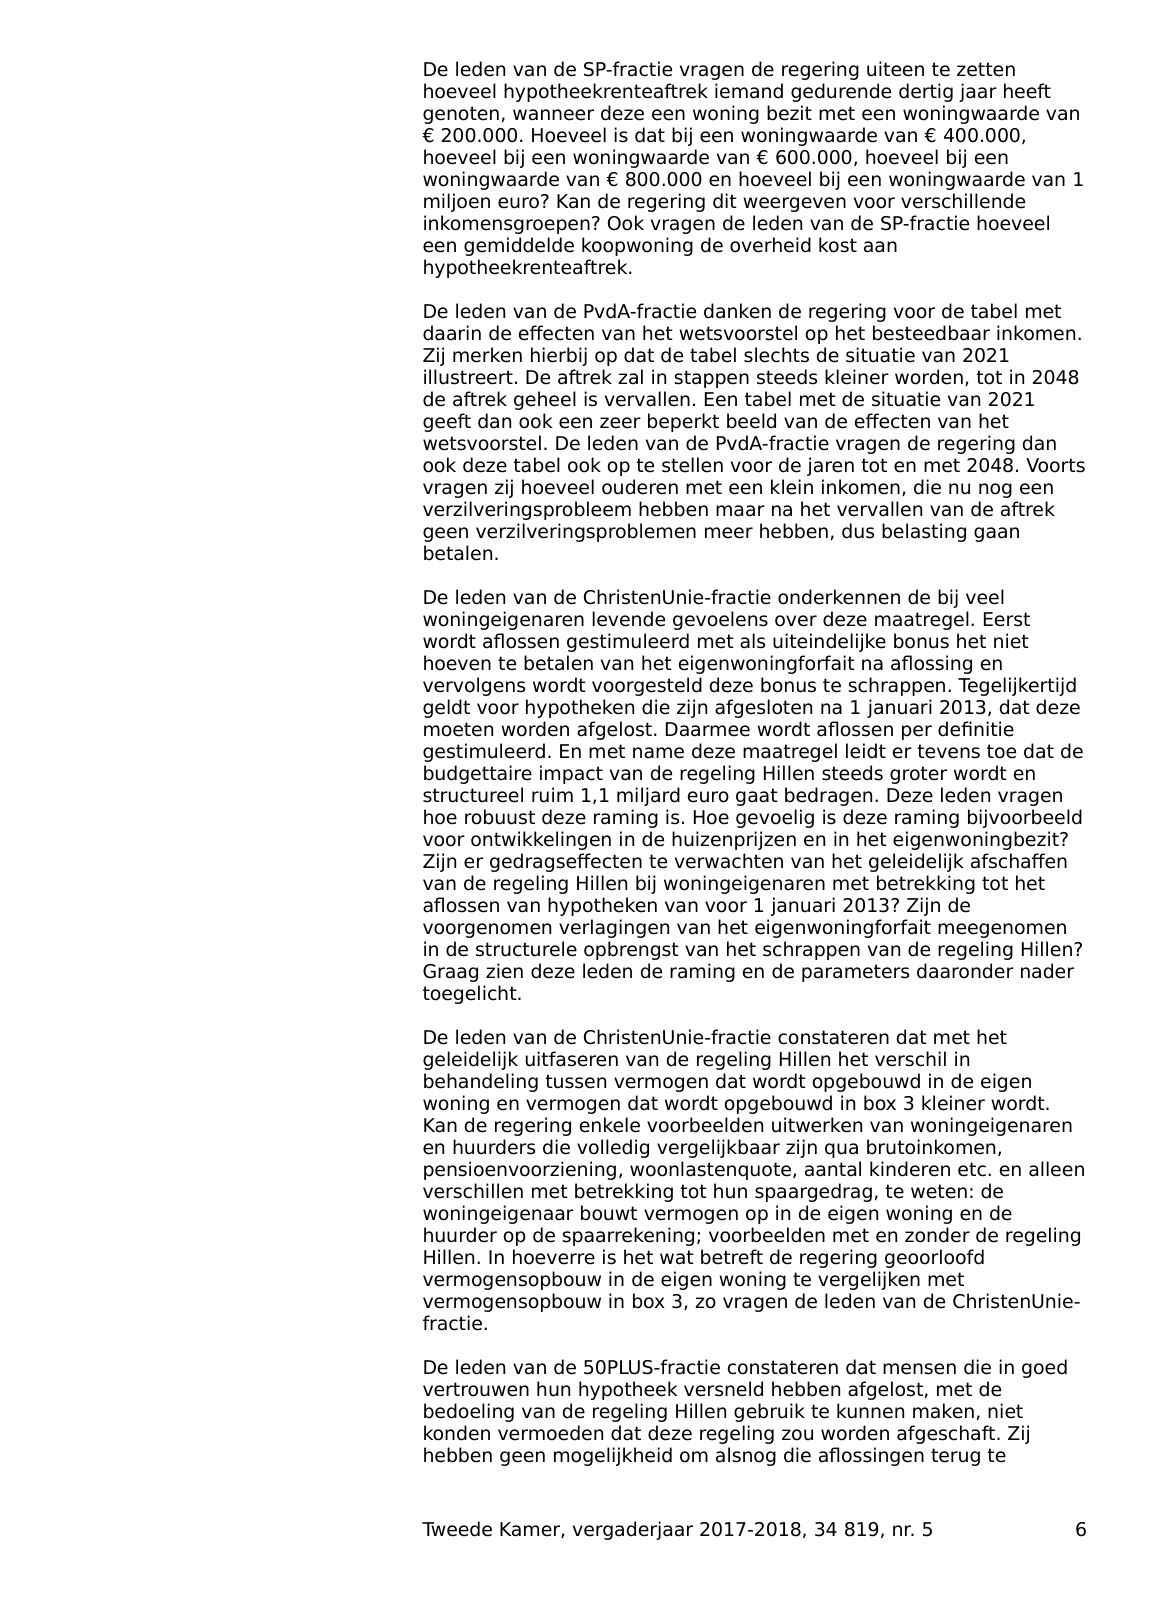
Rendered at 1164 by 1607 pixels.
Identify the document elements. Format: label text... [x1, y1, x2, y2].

text De leden van de ChristenUnie-fractie constateren dat met het geleidelijk uitfaseren van de regeling Hillen het verschil in behandeling tussen vermogen dat wordt opgebouwd in de eigen woning en vermogen dat wordt opgebouwd in box 3 kleiner wordt. Kan de regering enkele voorbeelden uitwerken van woningeigenaren en huurders die volledig vergelijkbaar zijn qua brutoinkomen, pensioenvoorziening, woonlastenquote, aantal kinderen etc. en alleen verschillen met betrekking tot hun spaargedrag, te weten: de woningeigenaar bouwt vermogen op in de eigen woning en de huurder op de spaarrekening; voorbeelden met en zonder de regeling Hillen. In hoeverre is het wat betreft de regering geoorloofd vermogensopbouw in de eigen woning te vergelijken met vermogensopbouw in box 3, zo vragen de leden van de ChristenUnie-fractie. [422, 1027, 1087, 1334]
text De leden van de PvdA-fractie danken de regering voor de tabel met daarin de effecten van het wetsvoorstel op het besteedbaar inkomen. Zij merken hierbij op dat de tabel slechts de situatie van 2021 illustreert. De aftrek zal in stappen steeds kleiner worden, tot in 2048 de aftrek geheel is vervallen. Een tabel met de situatie van 2021 geeft dan ook een zeer beperkt beeld van de effecten van het wetsvoorstel. De leden van de PvdA-fractie vragen de regering dan ook deze tabel ook op te stellen voor de jaren tot en met 2048. Voorts vragen zij hoeveel ouderen met een klein inkomen, die nu nog een verzilveringsprobleem hebben maar na het vervallen van de aftrek geen verzilveringsproblemen meer hebben, dus belasting gaan betalen. [422, 301, 1087, 565]
text De leden van de ChristenUnie-fractie onderkennen de bij veel woningeigenaren levende gevoelens over deze maatregel. Eerst wordt aflossen gestimuleerd met als uiteindelijke bonus het niet hoeven te betalen van het eigenwoningforfait na aflossing en vervolgens wordt voorgesteld deze bonus te schrappen. Tegelijkertijd geldt voor hypotheken die zijn afgesloten na 1 januari 2013, dat deze moeten worden afgelost. Daarmee wordt aflossen per definitie gestimuleerd. En met name deze maatregel leidt er tevens toe dat de budgettaire impact van de regeling Hillen steeds groter wordt en structureel ruim 1,1 miljard euro gaat bedragen. Deze leden vragen hoe robuust deze raming is. Hoe gevoelig is deze raming bijvoorbeeld voor ontwikkelingen in de huizenprijzen en in het eigenwoningbezit? Zijn er gedragseffecten te verwachten van het geleidelijk afschaffen van de regeling Hillen bij woningeigenaren met betrekking tot het aflossen van hypotheken van voor 1 januari 2013? Zijn de voorgenomen verlagingen van het eigenwoningforfait meegenomen in de structurele opbrengst van het schrappen van de regeling Hillen? Graag zien deze leden de raming en de parameters daaronder nader toegelicht. [422, 587, 1087, 1004]
text De leden van de 50PLUS-fractie constateren dat mensen die in goed vertrouwen hun hypotheek versneld hebben afgelost, met de bedoeling van de regeling Hillen gebruik te kunnen maken, niet konden vermoeden dat deze regeling zou worden afgeschaft. Zij hebben geen mogelijkheid om alsnog die aflossingen terug te [422, 1357, 1087, 1467]
text De leden van de SP-fractie vragen de regering uiteen te zetten hoeveel hypotheekrenteaftrek iemand gedurende dertig jaar heeft genoten, wanneer deze een woning bezit met een woningwaarde van € 200.000. Hoeveel is dat bij een woningwaarde van € 400.000, hoeveel bij een woningwaarde van € 600.000, hoeveel bij een woningwaarde van € 800.000 en hoeveel bij een woningwaarde van 1 miljoen euro? Kan de regering dit weergeven voor verschillende inkomensgroepen? Ook vragen de leden van de SP-fractie hoeveel een gemiddelde koopwoning de overheid kost aan hypotheekrenteaftrek. [422, 59, 1087, 279]
